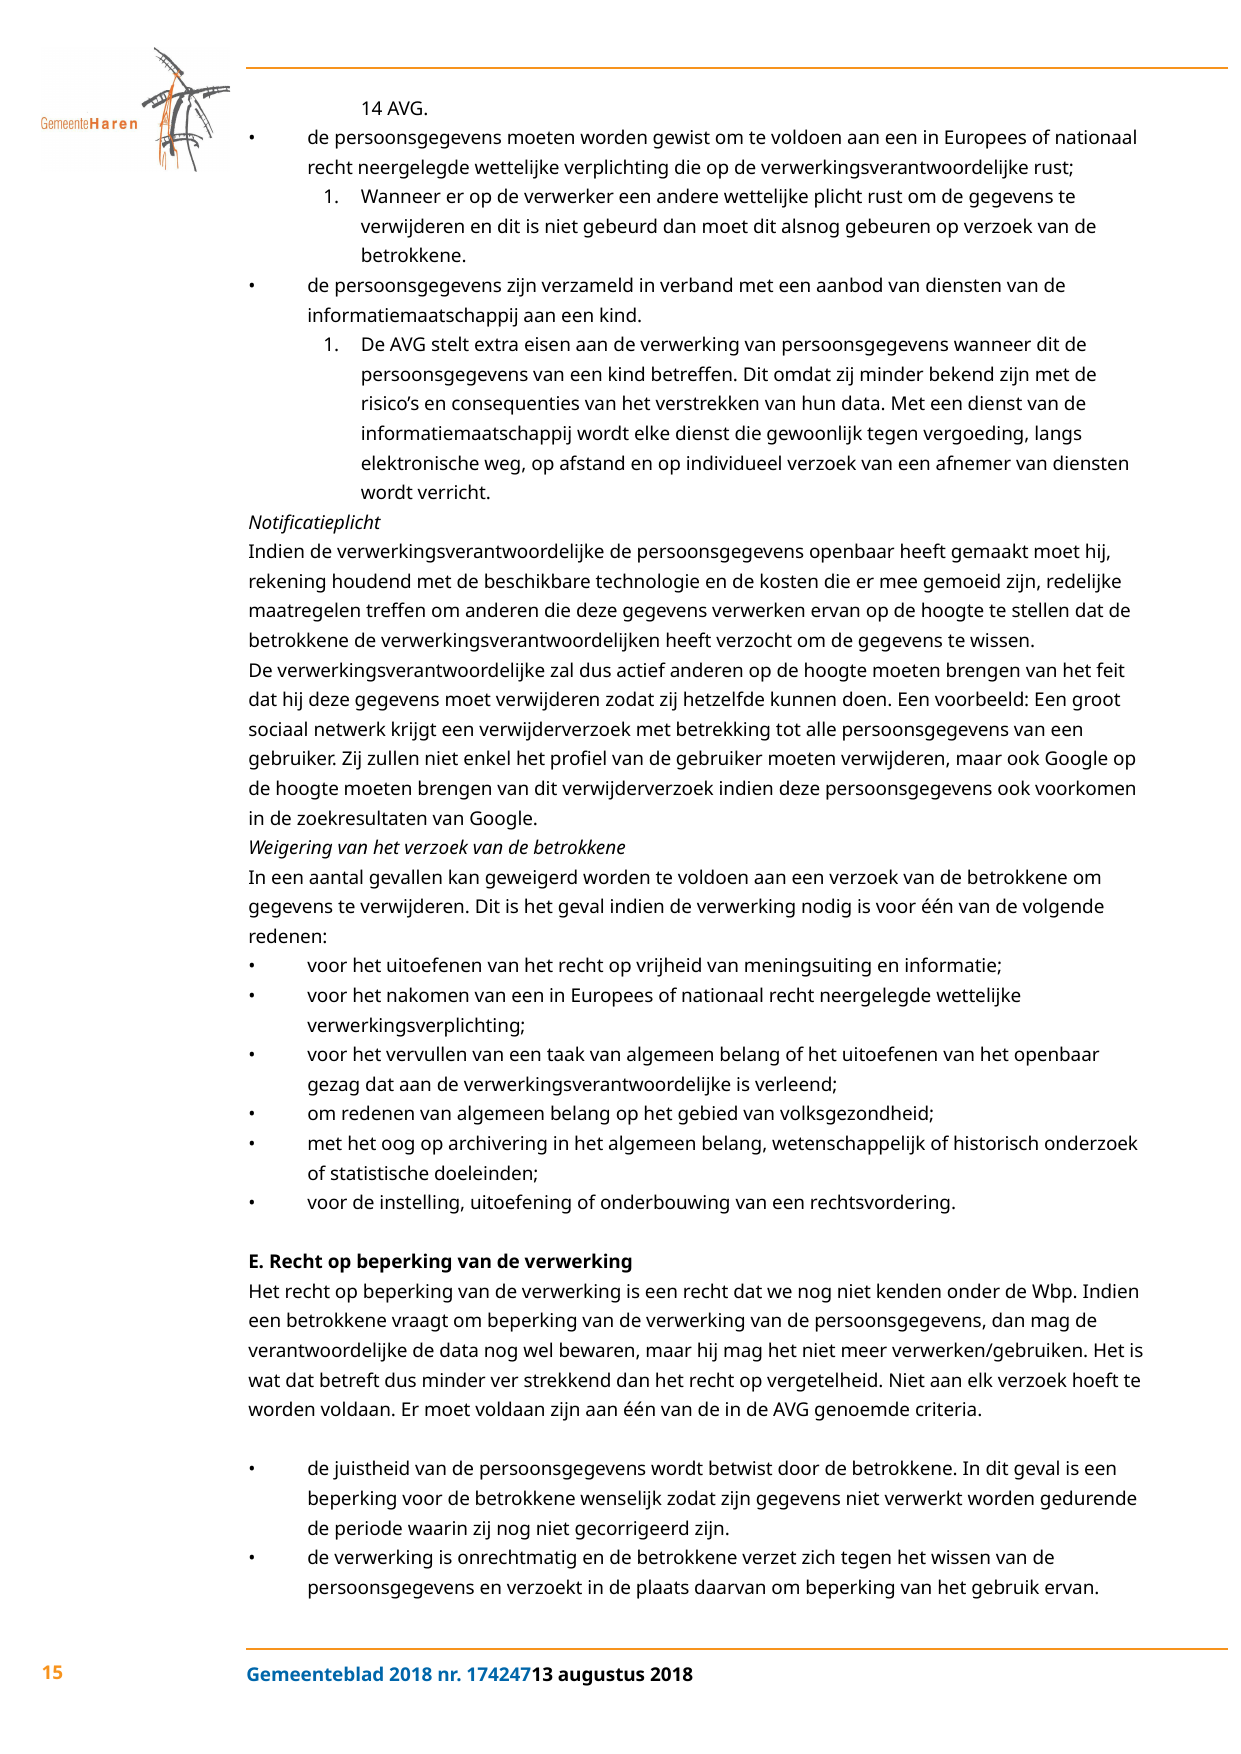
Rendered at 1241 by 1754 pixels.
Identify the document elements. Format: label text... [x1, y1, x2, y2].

text Notificatieplicht [248, 509, 1152, 535]
list voor het nakomen van een in Europees of nationaal recht neergelegde wettelijke verwerkingsverplichting; [248, 982, 1152, 1038]
list om redenen van algemeen belang op het gebied van volksgezondheid; [248, 1101, 1152, 1126]
list voor het uitoefenen van het recht op vrijheid van meningsuiting en informatie; [248, 953, 1152, 978]
list De AVG stelt extra eisen aan de verwerking van persoonsgegevens wanneer dit de persoonsgegevens van een kind betreffen. Dit omdat zij minder bekend zijn met de risico’s en consequenties van het verstrekken van hun data. Met een dienst van de informatiemaatschappij wordt elke dienst die gewoonlijk tegen vergoeding, langs elektronische weg, op afstand en op individueel verzoek van een afnemer van diensten wordt verricht. [323, 331, 1152, 505]
text E. Recht op beperking van de verwerking [248, 1248, 1152, 1274]
list voor de instelling, uitoefening of onderbouwing van een rechtsvordering. [248, 1189, 1152, 1215]
text Indien de verwerkingsverantwoordelijke de persoonsgegevens openbaar heeft gemaakt moet hij, rekening houdend met de beschikbare technologie en de kosten die er mee gemoeid zijn, redelijke maatregelen treffen om anderen die deze gegevens verwerken ervan op de hoogte te stellen dat de betrokkene de verwerkingsverantwoordelijken heeft verzocht om de gegevens te wissen. [248, 538, 1152, 653]
list Wanneer er op de verwerker een andere wettelijke plicht rust om de gegevens te verwijderen en dit is niet gebeurd dan moet dit alsnog gebeuren op verzoek van de betrokkene. [323, 183, 1152, 268]
list met het oog op archivering in het algemeen belang, wetenschappelijk of historisch onderzoek of statistische doeleinden; [248, 1130, 1152, 1186]
list voor het vervullen van een taak van algemeen belang of het uitoefenen van het openbaar gezag dat aan de verwerkingsverantwoordelijke is verleend; [248, 1041, 1152, 1097]
text Het recht op beperking van de verwerking is een recht dat we nog niet kenden onder de Wbp. Indien een betrokkene vraagt om beperking van de verwerking van de persoonsgegevens, dan mag de verantwoordelijke de data nog wel bewaren, maar hij mag het niet meer verwerken/gebruiken. Het is wat dat betreft dus minder ver strekkend dan het recht op vergetelheid. Niet aan elk verzoek hoeft te worden voldaan. Er moet voldaan zijn aan één van de in de AVG genoemde criteria. [248, 1278, 1152, 1422]
text Weigering van het verzoek van de betrokkene [248, 834, 1152, 860]
list de verwerking is onrechtmatig en de betrokkene verzet zich tegen het wissen van de persoonsgegevens en verzoekt in de plaats daarvan om beperking van het gebruik ervan. [248, 1544, 1152, 1600]
list de persoonsgegevens zijn verzameld in verband met een aanbod van diensten van de informatiemaatschappij aan een kind. [248, 272, 1152, 328]
list 14 AVG. [323, 95, 1152, 121]
list de persoonsgegevens moeten worden gewist om te voldoen aan een in Europees of nationaal recht neergelegde wettelijke verplichting die op de verwerkingsverantwoordelijke rust; [248, 124, 1152, 180]
picture [41, 47, 231, 172]
text In een aantal gevallen kan geweigerd worden te voldoen aan een verzoek van de betrokkene om gegevens te verwijderen. Dit is het geval indien de verwerking nodig is voor één van de volgende redenen: [248, 864, 1152, 949]
list de juistheid van de persoonsgegevens wordt betwist door de betrokkene. In dit geval is een beperking voor de betrokkene wenselijk zodat zijn gegevens niet verwerkt worden gedurende de periode waarin zij nog niet gecorrigeerd zijn. [248, 1456, 1152, 1541]
text De verwerkingsverantwoordelijke zal dus actief anderen op de hoogte moeten brengen van het feit dat hij deze gegevens moet verwijderen zodat zij hetzelfde kunnen doen. Een voorbeeld: Een groot sociaal netwerk krijgt een verwijderverzoek met betrekking tot alle persoonsgegevens van een gebruiker. Zij zullen niet enkel het profiel van de gebruiker moeten verwijderen, maar ook Google op de hoogte moeten brengen van dit verwijderverzoek indien deze persoonsgegevens ook voorkomen in de zoekresultaten van Google. [248, 657, 1152, 831]
